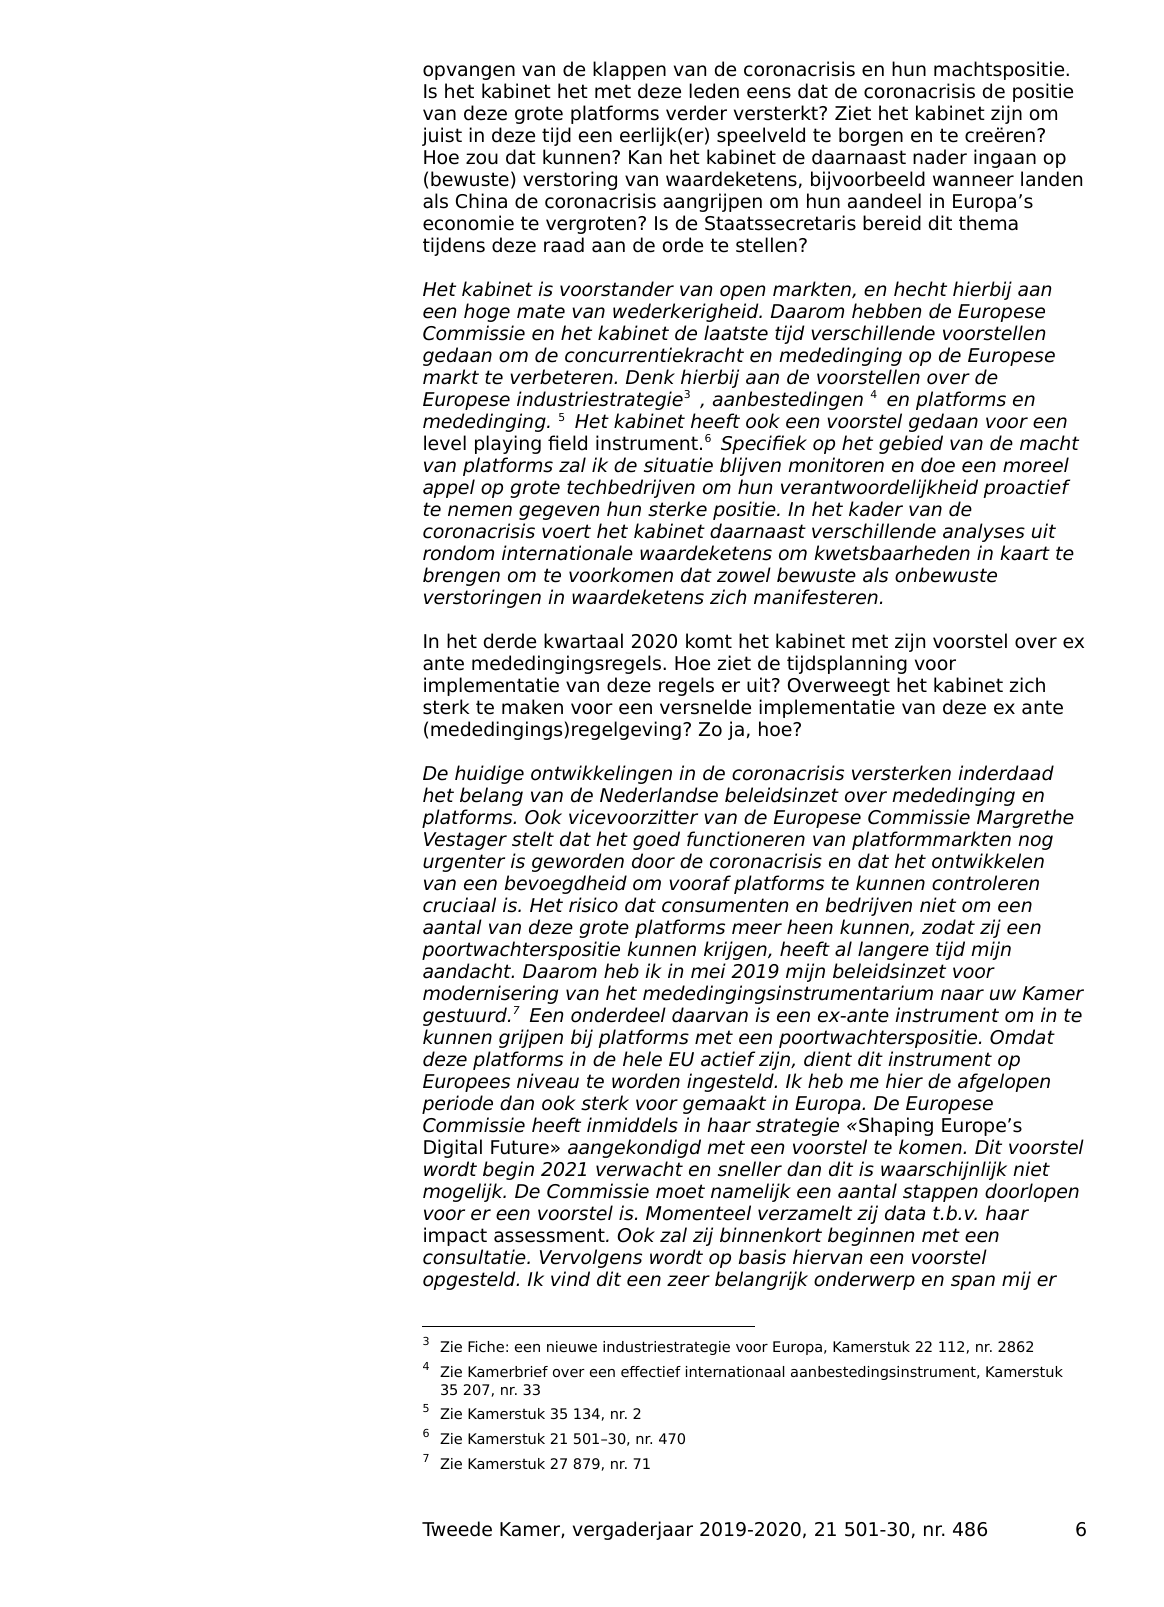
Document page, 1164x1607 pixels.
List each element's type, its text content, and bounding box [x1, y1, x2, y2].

text Zie Kamerstuk 35 134, nr. 2 [422, 1402, 1087, 1424]
text Zie Kamerstuk 21 501–30, nr. 470 [422, 1427, 1087, 1449]
text opvangen van de klappen van de coronacrisis en hun machtspositie. Is het kabinet het met deze leden eens dat de coronacrisis de positie van deze grote platforms verder versterkt? Ziet het kabinet zijn om juist in deze tijd een eerlijk(er) speelveld te borgen en te creëren? Hoe zou dat kunnen? Kan het kabinet de daarnaast nader ingaan op (bewuste) verstoring van waardeketens, bijvoorbeeld wanneer landen als China de coronacrisis aangrijpen om hun aandeel in Europa’s economie te vergroten? Is de Staatssecretaris bereid dit thema tijdens deze raad aan de orde te stellen? [422, 59, 1087, 257]
text De huidige ontwikkelingen in de coronacrisis versterken inderdaad het belang van de Nederlandse beleidsinzet over mededinging en platforms. Ook vicevoorzitter van de Europese Commissie Margrethe Vestager stelt dat het goed functioneren van platformmarkten nog urgenter is geworden door de coronacrisis en dat het ontwikkelen van een bevoegdheid om vooraf platforms te kunnen controleren cruciaal is. Het risico dat consumenten en bedrijven niet om een aantal van deze grote platforms meer heen kunnen, zodat zij een poortwachterspositie kunnen krijgen, heeft al langere tijd mijn aandacht. Daarom heb ik in mei 2019 mijn beleidsinzet voor modernisering van het mededingingsinstrumentarium naar uw Kamer gestuurd. Een onderdeel daarvan is een ex-ante instrument om in te kunnen grijpen bij platforms met een poortwachterspositie. Omdat deze platforms in de hele EU actief zijn, dient dit instrument op Europees niveau te worden ingesteld. Ik heb me hier de afgelopen periode dan ook sterk voor gemaakt in Europa. De Europese Commissie heeft inmiddels in haar strategie «Shaping Europe’s Digital Future» aangekondigd met een voorstel te komen. Dit voorstel wordt begin 2021 verwacht en sneller dan dit is waarschijnlijk niet mogelijk. De Commissie moet namelijk een aantal stappen doorlopen voor er een voorstel is. Momenteel verzamelt zij data t.b.v. haar impact assessment. Ook zal zij binnenkort beginnen met een consultatie. Vervolgens wordt op basis hiervan een voorstel opgesteld. Ik vind dit een zeer belangrijk onderwerp en span mij er [422, 763, 1087, 1291]
text Zie Kamerstuk 27 879, nr. 71 [422, 1452, 1087, 1474]
text Zie Fiche: een nieuwe industriestrategie voor Europa, Kamerstuk 22 112, nr. 2862 [422, 1335, 1087, 1357]
text Het kabinet is voorstander van open markten, en hecht hierbij aan een hoge mate van wederkerigheid. Daarom hebben de Europese Commissie en het kabinet de laatste tijd verschillende voorstellen gedaan om de concurrentiekracht en mededinging op de Europese markt te verbeteren. Denk hierbij aan de voorstellen over de Europese industriestrategie , aanbestedingen en platforms en mededinging. Het kabinet heeft ook een voorstel gedaan voor een level playing field instrument. Specifiek op het gebied van de macht van platforms zal ik de situatie blijven monitoren en doe een moreel appel op grote techbedrijven om hun verantwoordelijkheid proactief te nemen gegeven hun sterke positie. In het kader van de coronacrisis voert het kabinet daarnaast verschillende analyses uit rondom internationale waardeketens om kwetsbaarheden in kaart te brengen om te voorkomen dat zowel bewuste als onbewuste verstoringen in waardeketens zich manifesteren. [422, 279, 1087, 609]
text Zie Kamerbrief over een effectief internationaal aanbestedingsinstrument, Kamerstuk 35 207, nr. 33 [422, 1360, 1087, 1399]
text In het derde kwartaal 2020 komt het kabinet met zijn voorstel over ex ante mededingingsregels. Hoe ziet de tijdsplanning voor implementatie van deze regels er uit? Overweegt het kabinet zich sterk te maken voor een versnelde implementatie van deze ex ante (mededingings)regelgeving? Zo ja, hoe? [422, 631, 1087, 741]
